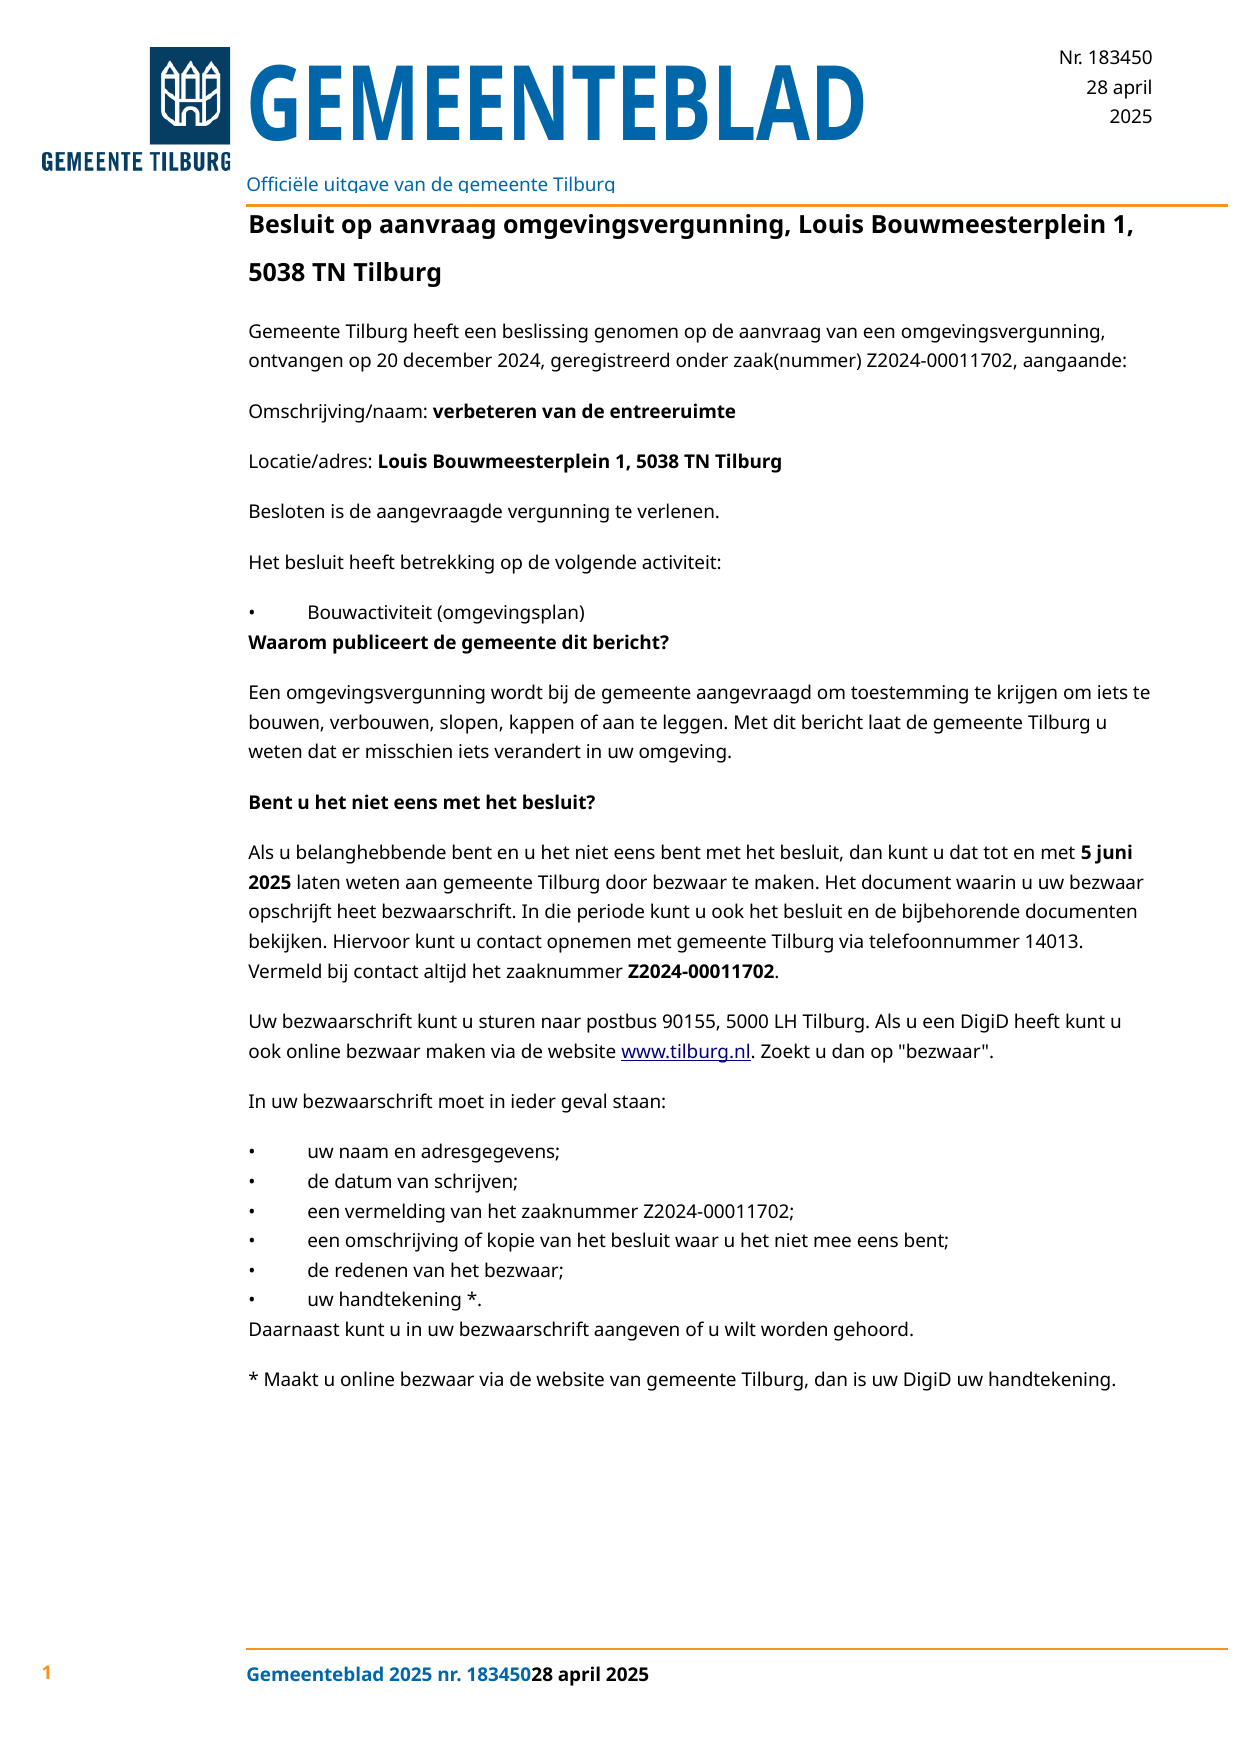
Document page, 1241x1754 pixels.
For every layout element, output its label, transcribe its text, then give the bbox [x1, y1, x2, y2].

list uw handtekening *. [248, 1287, 1152, 1312]
list de redenen van het bezwaar; [248, 1257, 1152, 1283]
text Besluit op aanvraag omgevingsvergunning, Louis Bouwmeesterplein 1, 5038 TN Tilburg [248, 207, 1152, 288]
list uw naam en adresgegevens; [248, 1139, 1152, 1164]
text * Maakt u online bezwaar via de website van gemeente Tilburg, dan is uw DigiD uw handtekening. [248, 1367, 1152, 1392]
text Een omgevingsvergunning wordt bij de gemeente aangevraagd om toestemming te krijgen om iets te bouwen, verbouwen, slopen, kappen of aan te leggen. Met dit bericht laat de gemeente Tilburg u weten dat er misschien iets verandert in uw omgeving. [248, 679, 1152, 764]
text Waarom publiceert de gemeente dit bericht? [248, 629, 1152, 655]
text Als u belanghebbende bent en u het niet eens bent met het besluit, dan kunt u dat tot en met 5 juni 2025 laten weten aan gemeente Tilburg door bezwaar te maken. Het document waarin u uw bezwaar opschrijft heet bezwaarschrift. In die periode kunt u ook het besluit en de bijbehorende documenten bekijken. Hiervoor kunt u contact opnemen met gemeente Tilburg via telefoonnummer 14013. Vermeld bij contact altijd het zaaknummer Z2024-00011702. [248, 839, 1152, 984]
text Uw bezwaarschrift kunt u sturen naar postbus 90155, 5000 LH Tilburg. Als u een DigiD heeft kunt u ook online bezwaar maken via de website www.tilburg.nl. Zoekt u dan op "bezwaar". [248, 1008, 1152, 1064]
text Gemeente Tilburg heeft een beslissing genomen op de aanvraag van een omgevingsvergunning, ontvangen op 20 december 2024, geregistreerd onder zaak(nummer) Z2024-00011702, aangaande: [248, 318, 1152, 373]
text Bent u het niet eens met het besluit? [248, 789, 1152, 815]
text Daarnaast kunt u in uw bezwaarschrift aangeven of u wilt worden gehoord. [248, 1316, 1152, 1342]
text Besloten is de aangevraagde vergunning te verlenen. [248, 499, 1152, 524]
text Het besluit heeft betrekking op de volgende activiteit: [248, 549, 1152, 575]
text Locatie/adres: Louis Bouwmeesterplein 1, 5038 TN Tilburg [248, 448, 1152, 474]
text In uw bezwaarschrift moet in ieder geval staan: [248, 1088, 1152, 1114]
list een omschrijving of kopie van het besluit waar u het niet mee eens bent; [248, 1227, 1152, 1253]
list een vermelding van het zaaknummer Z2024-00011702; [248, 1198, 1152, 1224]
list Bouwactiviteit (omgevingsplan) [248, 599, 1152, 625]
text Omschrijving/naam: verbeteren van de entreeruimte [248, 398, 1152, 424]
picture [41, 47, 231, 172]
list de datum van schrijven; [248, 1168, 1152, 1194]
